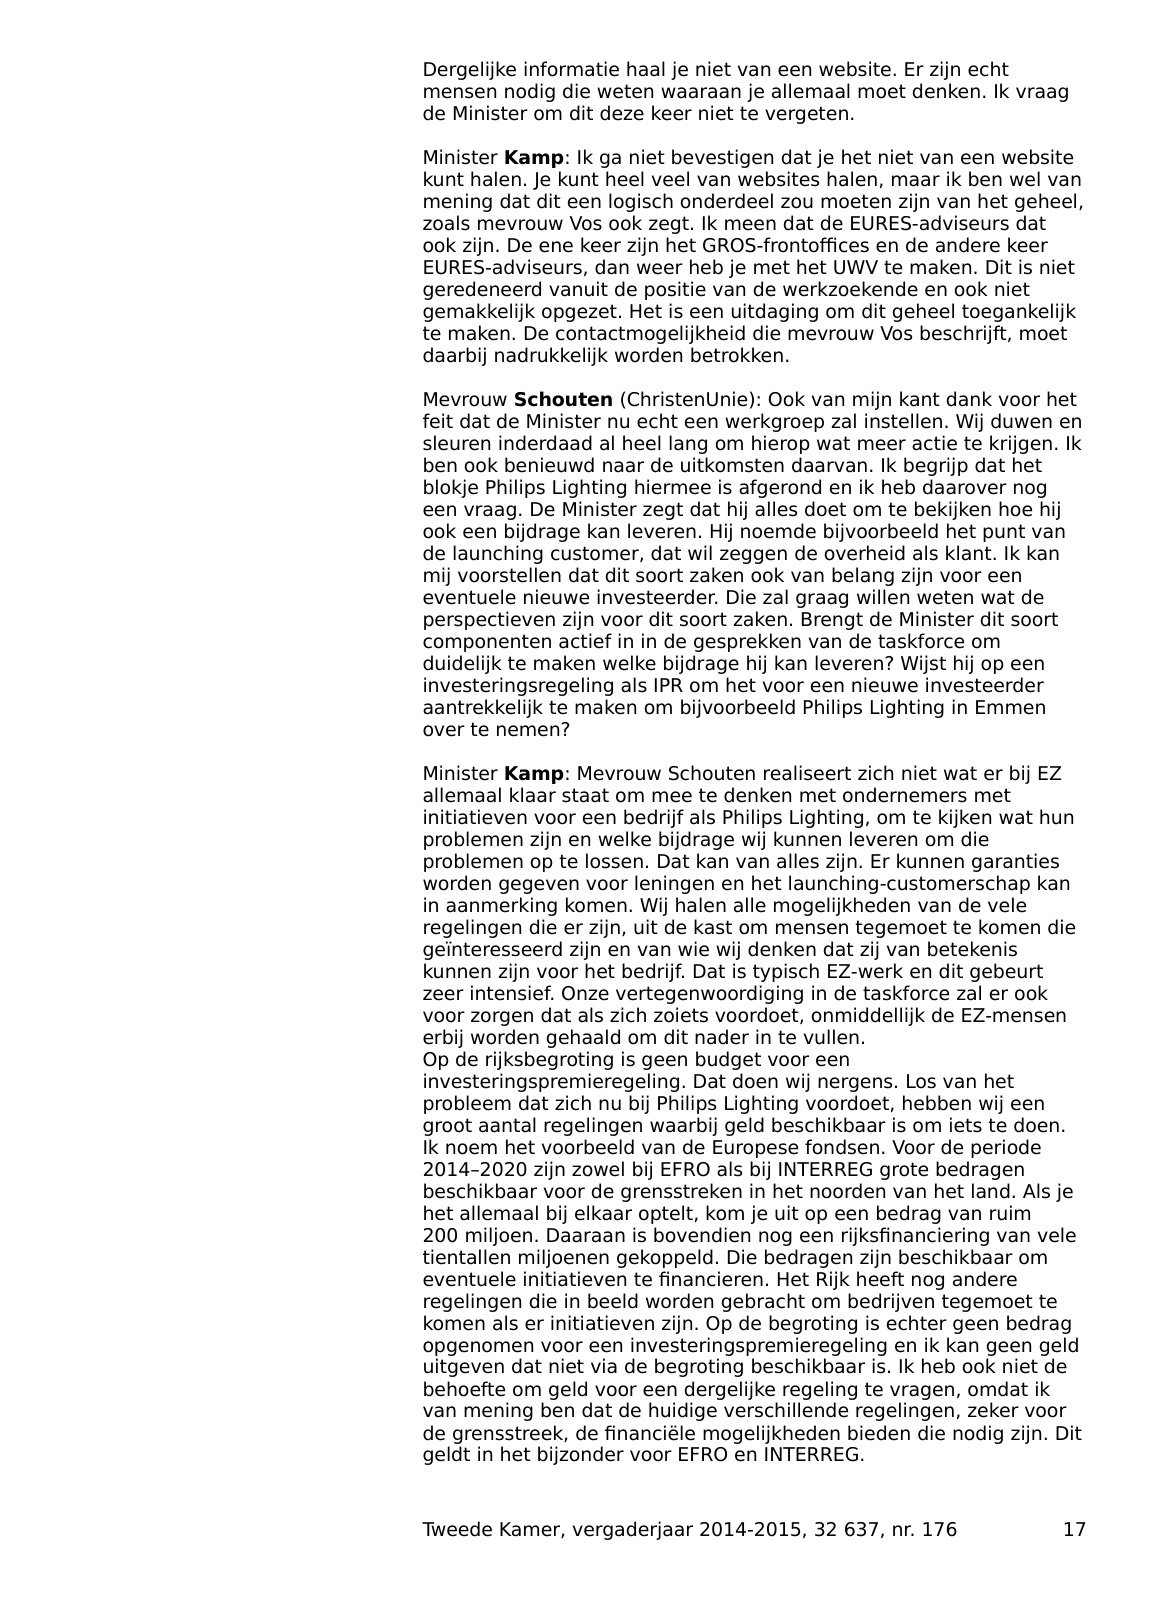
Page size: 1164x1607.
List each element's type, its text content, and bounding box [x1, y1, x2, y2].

text Mevrouw Schouten (ChristenUnie): Ook van mijn kant dank voor het feit dat de Minister nu echt een werkgroep zal instellen. Wij duwen en sleuren inderdaad al heel lang om hierop wat meer actie te krijgen. Ik ben ook benieuwd naar de uitkomsten daarvan. Ik begrijp dat het blokje Philips Lighting hiermee is afgerond en ik heb daarover nog een vraag. De Minister zegt dat hij alles doet om te bekijken hoe hij ook een bijdrage kan leveren. Hij noemde bijvoorbeeld het punt van de launching customer, dat wil zeggen de overheid als klant. Ik kan mij voorstellen dat dit soort zaken ook van belang zijn voor een eventuele nieuwe investeerder. Die zal graag willen weten wat de perspectieven zijn voor dit soort zaken. Brengt de Minister dit soort componenten actief in in de gesprekken van de taskforce om duidelijk te maken welke bijdrage hij kan leveren? Wijst hij op een investeringsregeling als IPR om het voor een nieuwe investeerder aantrekkelijk te maken om bijvoorbeeld Philips Lighting in Emmen over te nemen? [422, 389, 1087, 741]
text Minister Kamp: Ik ga niet bevestigen dat je het niet van een website kunt halen. Je kunt heel veel van websites halen, maar ik ben wel van mening dat dit een logisch onderdeel zou moeten zijn van het geheel, zoals mevrouw Vos ook zegt. Ik meen dat de EURES-adviseurs dat ook zijn. De ene keer zijn het GROS-frontoffices en de andere keer EURES-adviseurs, dan weer heb je met het UWV te maken. Dit is niet geredeneerd vanuit de positie van de werkzoekende en ook niet gemakkelijk opgezet. Het is een uitdaging om dit geheel toegankelijk te maken. De contactmogelijkheid die mevrouw Vos beschrijft, moet daarbij nadrukkelijk worden betrokken. [422, 147, 1087, 367]
text Dergelijke informatie haal je niet van een website. Er zijn echt mensen nodig die weten waaraan je allemaal moet denken. Ik vraag de Minister om dit deze keer niet te vergeten. [422, 59, 1087, 125]
text Minister Kamp: Mevrouw Schouten realiseert zich niet wat er bij EZ allemaal klaar staat om mee te denken met ondernemers met initiatieven voor een bedrijf als Philips Lighting, om te kijken wat hun problemen zijn en welke bijdrage wij kunnen leveren om die problemen op te lossen. Dat kan van alles zijn. Er kunnen garanties worden gegeven voor leningen en het launching-customerschap kan in aanmerking komen. Wij halen alle mogelijkheden van de vele regelingen die er zijn, uit de kast om mensen tegemoet te komen die geïnteresseerd zijn en van wie wij denken dat zij van betekenis kunnen zijn voor het bedrijf. Dat is typisch EZ-werk en dit gebeurt zeer intensief. Onze vertegenwoordiging in de taskforce zal er ook voor zorgen dat als zich zoiets voordoet, onmiddellijk de EZ-mensen erbij worden gehaald om dit nader in te vullen. [422, 763, 1087, 1049]
text Op de rijksbegroting is geen budget voor een investeringspremieregeling. Dat doen wij nergens. Los van het probleem dat zich nu bij Philips Lighting voordoet, hebben wij een groot aantal regelingen waarbij geld beschikbaar is om iets te doen. Ik noem het voorbeeld van de Europese fondsen. Voor de periode 2014–2020 zijn zowel bij EFRO als bij INTERREG grote bedragen beschikbaar voor de grensstreken in het noorden van het land. Als je het allemaal bij elkaar optelt, kom je uit op een bedrag van ruim 200 miljoen. Daaraan is bovendien nog een rijksfinanciering van vele tientallen miljoenen gekoppeld. Die bedragen zijn beschikbaar om eventuele initiatieven te financieren. Het Rijk heeft nog andere regelingen die in beeld worden gebracht om bedrijven tegemoet te komen als er initiatieven zijn. Op de begroting is echter geen bedrag opgenomen voor een investeringspremieregeling en ik kan geen geld uitgeven dat niet via de begroting beschikbaar is. Ik heb ook niet de behoefte om geld voor een dergelijke regeling te vragen, omdat ik van mening ben dat de huidige verschillende regelingen, zeker voor de grensstreek, de financiële mogelijkheden bieden die nodig zijn. Dit geldt in het bijzonder voor EFRO en INTERREG. [422, 1049, 1087, 1466]
